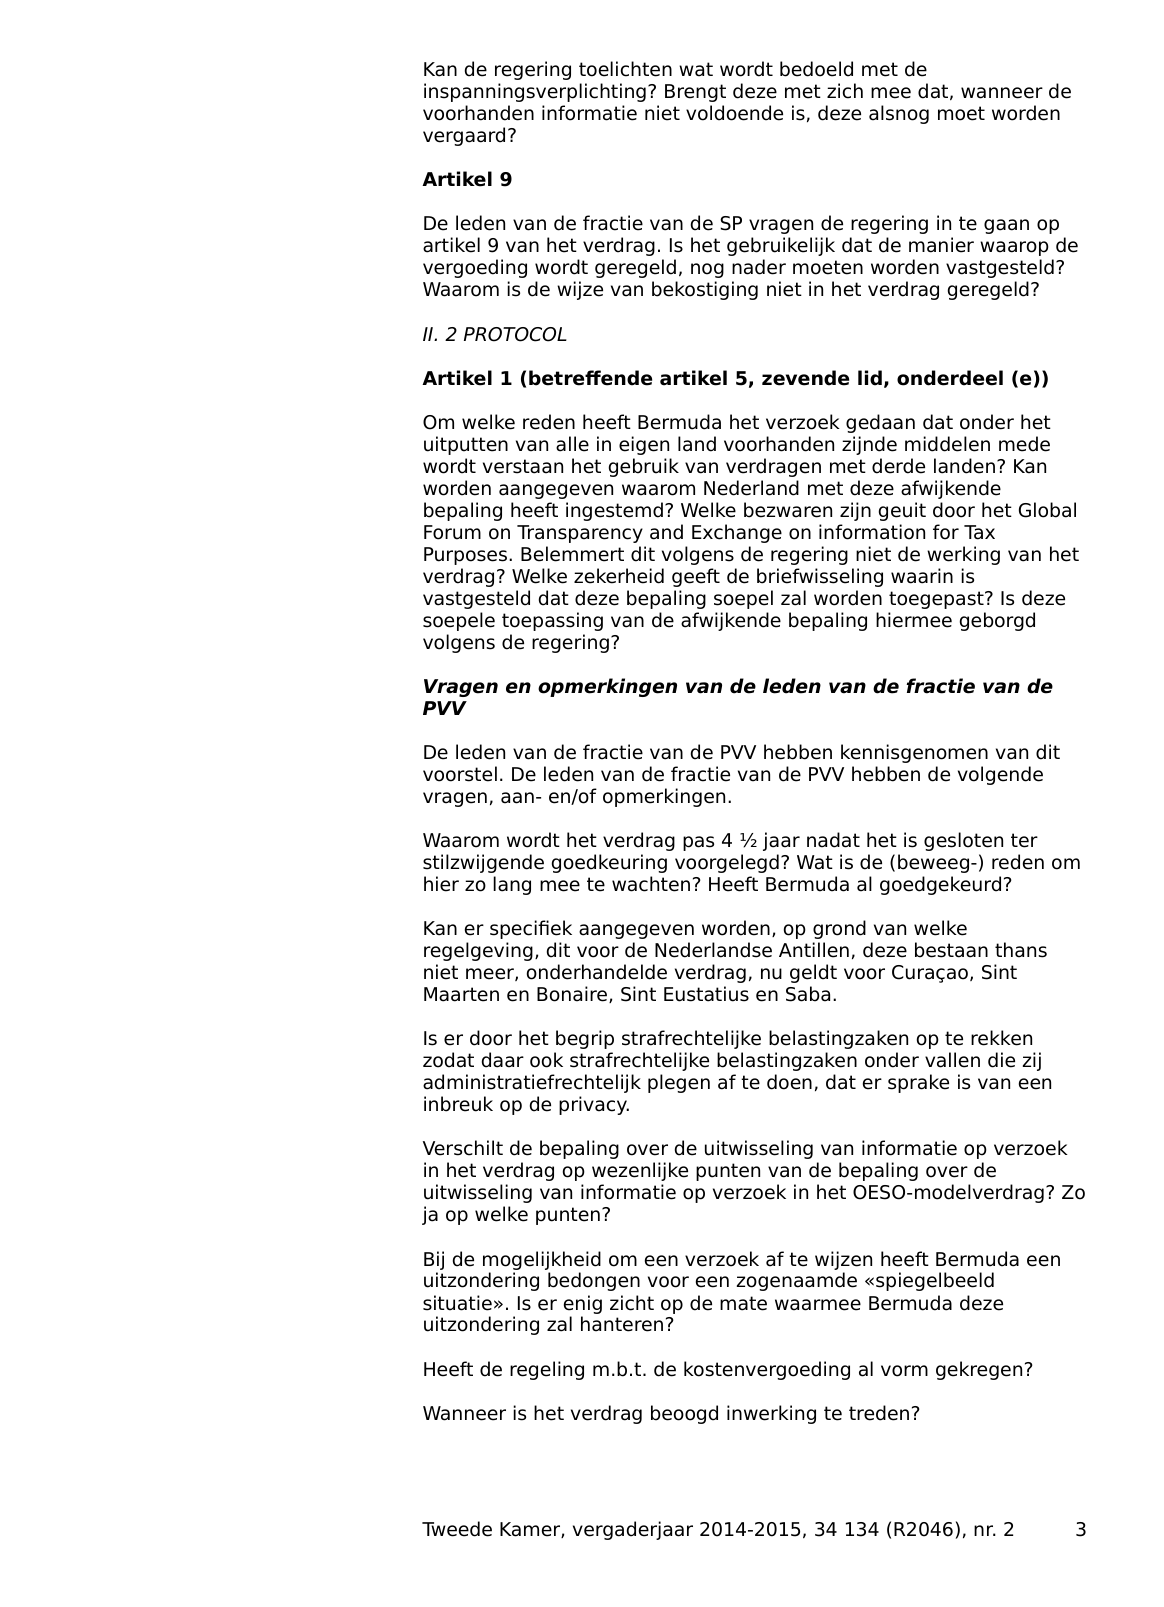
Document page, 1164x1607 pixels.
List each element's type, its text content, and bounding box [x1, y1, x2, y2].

text Om welke reden heeft Bermuda het verzoek gedaan dat onder het uitputten van alle in eigen land voorhanden zijnde middelen mede wordt verstaan het gebruik van verdragen met derde landen? Kan worden aangegeven waarom Nederland met deze afwijkende bepaling heeft ingestemd? Welke bezwaren zijn geuit door het Global Forum on Transparency and Exchange on information for Tax Purposes. Belemmert dit volgens de regering niet de werking van het verdrag? Welke zekerheid geeft de briefwisseling waarin is vastgesteld dat deze bepaling soepel zal worden toegepast? Is deze soepele toepassing van de afwijkende bepaling hiermee geborgd volgens de regering? [422, 412, 1087, 653]
subtitle Artikel 9 [422, 169, 1087, 191]
text Kan de regering toelichten wat wordt bedoeld met de inspanningsverplichting? Brengt deze met zich mee dat, wanneer de voorhanden informatie niet voldoende is, deze alsnog moet worden vergaard? [422, 59, 1087, 147]
text De leden van de fractie van de PVV hebben kennisgenomen van dit voorstel. De leden van de fractie van de PVV hebben de volgende vragen, aan- en/of opmerkingen. [422, 742, 1087, 808]
text Waarom wordt het verdrag pas 4 ½ jaar nadat het is gesloten ter stilzwijgende goedkeuring voorgelegd? Wat is de (beweeg-) reden om hier zo lang mee te wachten? Heeft Bermuda al goedgekeurd? [422, 830, 1087, 896]
text De leden van de fractie van de SP vragen de regering in te gaan op artikel 9 van het verdrag. Is het gebruikelijk dat de manier waarop de vergoeding wordt geregeld, nog nader moeten worden vastgesteld? Waarom is de wijze van bekostiging niet in het verdrag geregeld? [422, 213, 1087, 301]
subtitle Artikel 1 (betreffende artikel 5, zevende lid, onderdeel (e)) [422, 368, 1087, 389]
text Wanneer is het verdrag beoogd inwerking te treden? [422, 1403, 1087, 1425]
text Heeft de regeling m.b.t. de kostenvergoeding al vorm gekregen? [422, 1358, 1087, 1381]
text Is er door het begrip strafrechtelijke belastingzaken op te rekken zodat daar ook strafrechtelijke belastingzaken onder vallen die zij administratiefrechtelijk plegen af te doen, dat er sprake is van een inbreuk op de privacy. [422, 1028, 1087, 1116]
text Kan er specifiek aangegeven worden, op grond van welke regelgeving, dit voor de Nederlandse Antillen, deze bestaan thans niet meer, onderhandelde verdrag, nu geldt voor Curaçao, Sint Maarten en Bonaire, Sint Eustatius en Saba. [422, 918, 1087, 1006]
subtitle II. 2 PROTOCOL [422, 323, 1087, 345]
text Bij de mogelijkheid om een verzoek af te wijzen heeft Bermuda een uitzondering bedongen voor een zogenaamde «spiegelbeeld situatie». Is er enig zicht op de mate waarmee Bermuda deze uitzondering zal hanteren? [422, 1248, 1087, 1336]
subtitle Vragen en opmerkingen van de leden van de fractie van de PVV [422, 676, 1087, 720]
text Verschilt de bepaling over de uitwisseling van informatie op verzoek in het verdrag op wezenlijke punten van de bepaling over de uitwisseling van informatie op verzoek in het OESO-modelverdrag? Zo ja op welke punten? [422, 1138, 1087, 1226]
